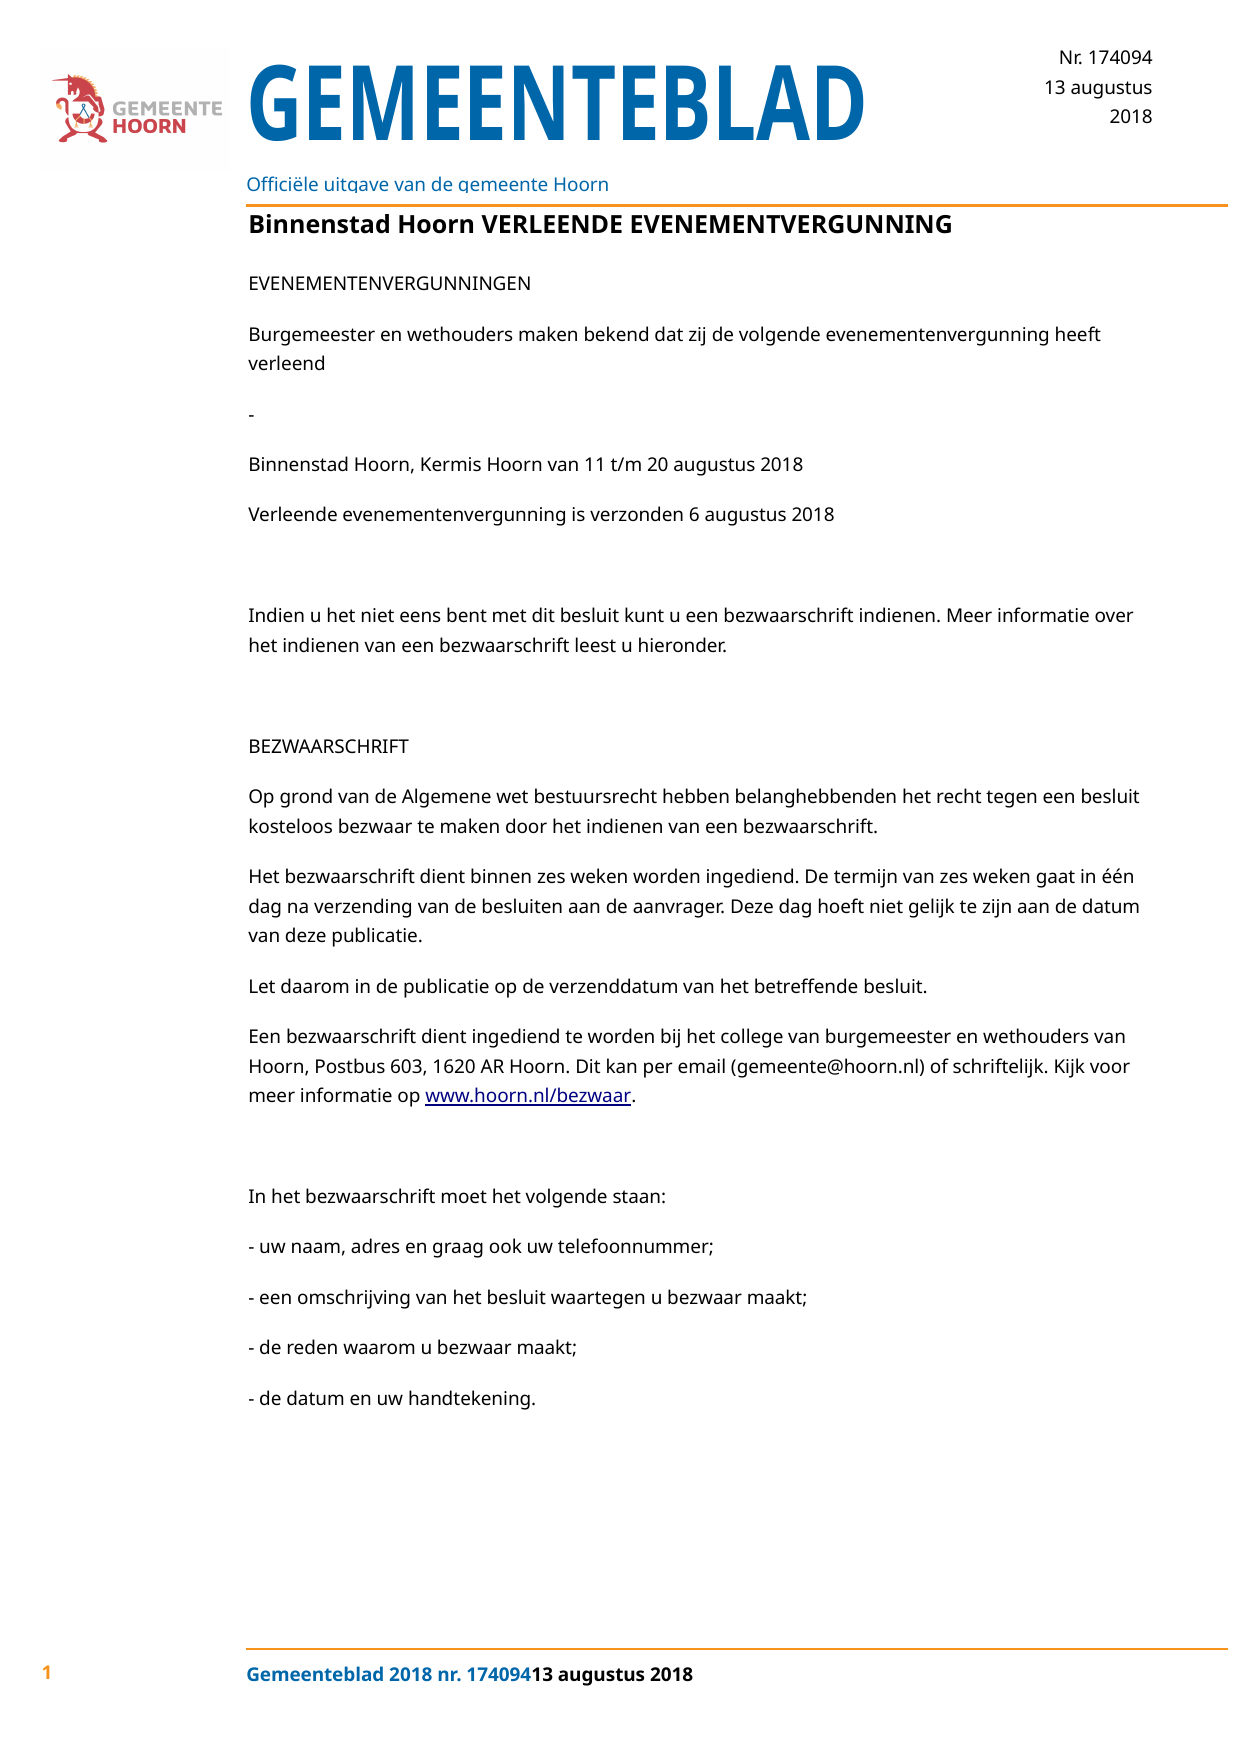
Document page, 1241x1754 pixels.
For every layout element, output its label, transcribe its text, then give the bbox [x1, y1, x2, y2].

text - de datum en uw handtekening. [248, 1385, 1152, 1411]
text Binnenstad Hoorn, Kermis Hoorn van 11 t/m 20 augustus 2018 [248, 451, 1152, 477]
text In het bezwaarschrift moet het volgende staan: [248, 1183, 1152, 1209]
text Binnenstad Hoorn VERLEENDE EVENEMENTVERGUNNING [248, 207, 1152, 241]
text - uw naam, adres en graag ook uw telefoonnummer; [248, 1234, 1152, 1259]
text - een omschrijving van het besluit waartegen u bezwaar maakt; [248, 1284, 1152, 1310]
text Let daarom in de publicatie op de verzenddatum van het betreffende besluit. [248, 973, 1152, 998]
picture [41, 47, 231, 172]
text Een bezwaarschrift dient ingediend te worden bij het college van burgemeester en wethouders van Hoorn, Postbus 603, 1620 AR Hoorn. Dit kan per email (gemeente@hoorn.nl) of schriftelijk. Kijk voor meer informatie op www.hoorn.nl/bezwaar. [248, 1023, 1152, 1108]
text Burgemeester en wethouders maken bekend dat zij de volgende evenementenvergunning heeft verleend [248, 321, 1152, 376]
text Op grond van de Algemene wet bestuursrecht hebben belanghebbenden het recht tegen een besluit kosteloos bezwaar te maken door het indienen van een bezwaarschrift. [248, 783, 1152, 838]
text EVENEMENTENVERGUNNINGEN [248, 270, 1152, 296]
text - de reden waarom u bezwaar maakt; [248, 1334, 1152, 1360]
text Het bezwaarschrift dient binnen zes weken worden ingediend. De termijn van zes weken gaat in één dag na verzending van de besluiten aan de aanvrager. Deze dag hoeft niet gelijk te zijn aan de datum van deze publicatie. [248, 863, 1152, 948]
text Verleende evenementenvergunning is verzonden 6 augustus 2018 [248, 502, 1152, 527]
text BEZWAARSCHRIFT [248, 733, 1152, 758]
text Indien u het niet eens bent met dit besluit kunt u een bezwaarschrift indienen. Meer informatie over het indienen van een bezwaarschrift leest u hieronder. [248, 602, 1152, 658]
text - [248, 401, 1152, 426]
